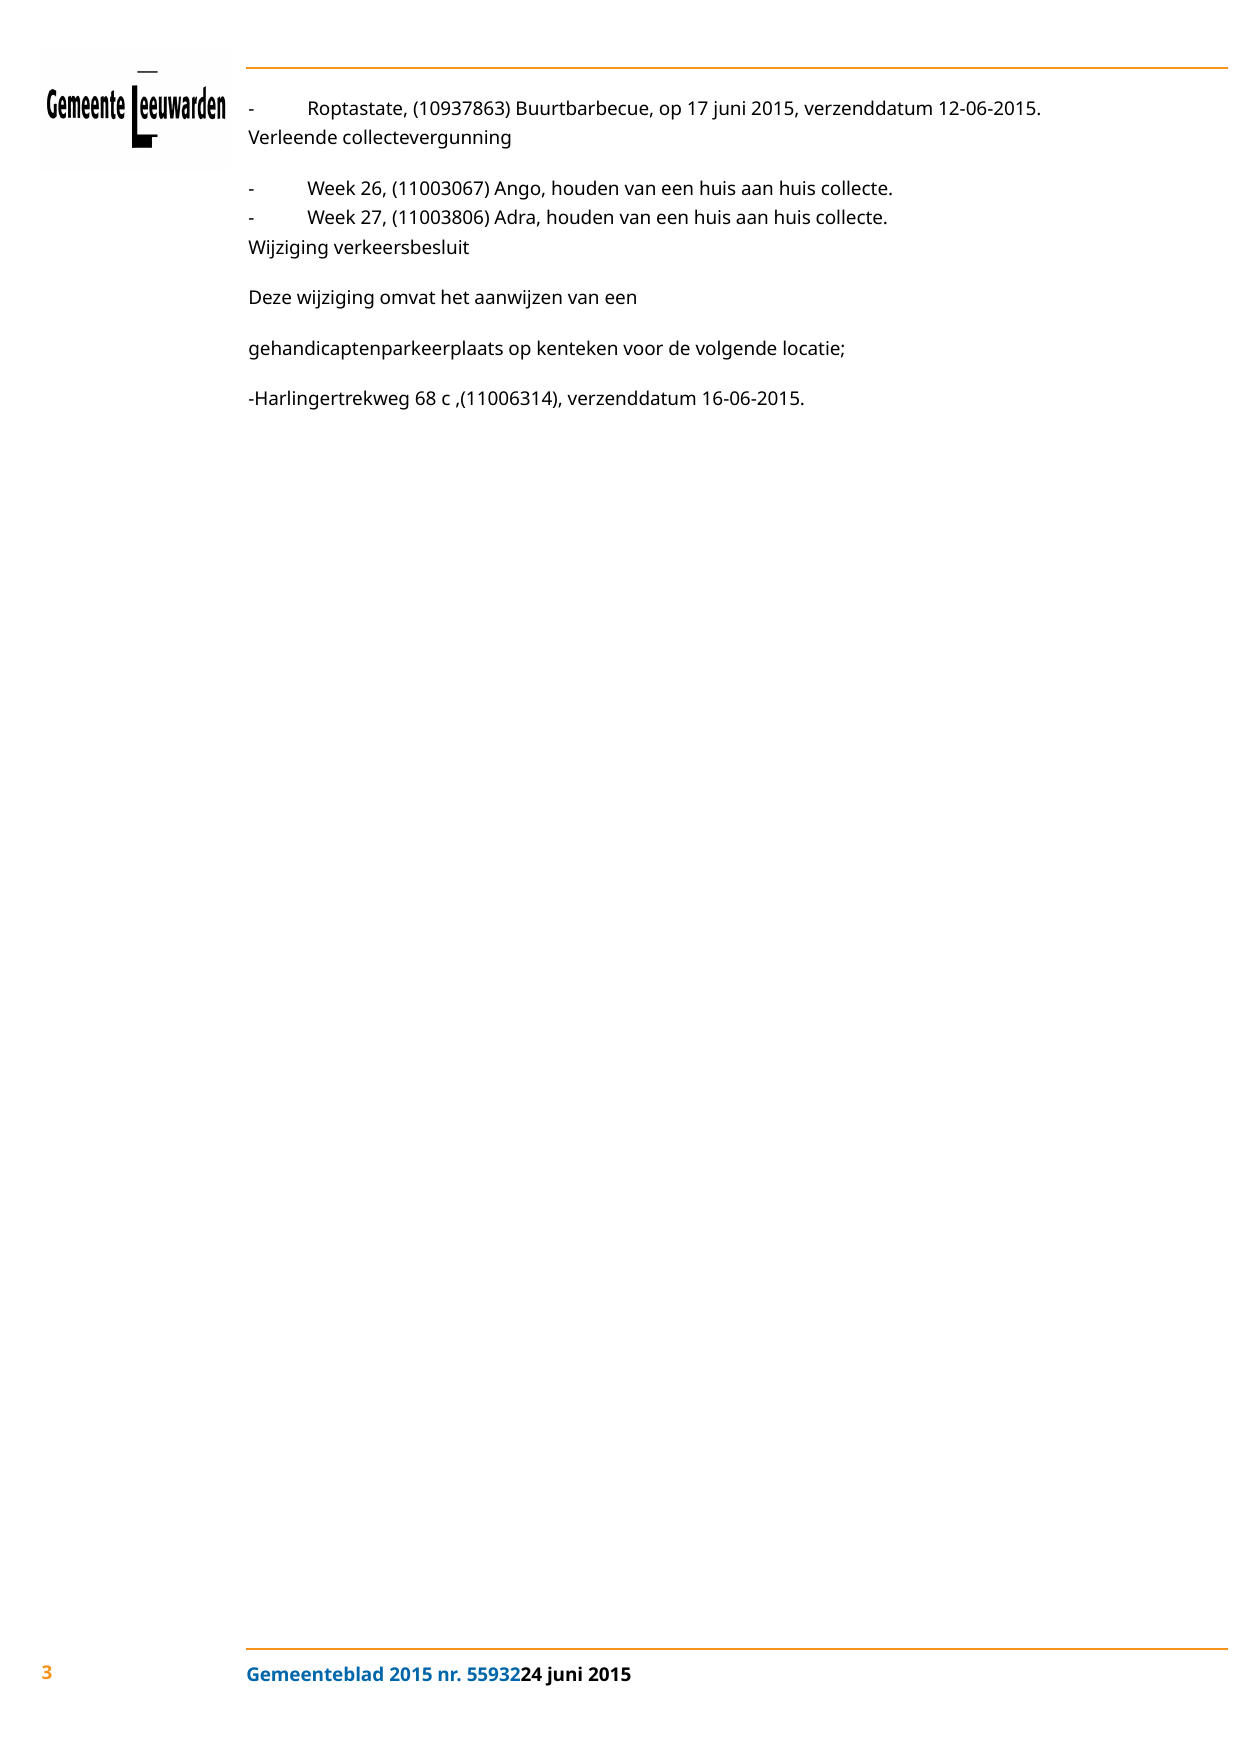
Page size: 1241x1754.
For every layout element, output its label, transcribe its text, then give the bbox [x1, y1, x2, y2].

text gehandicaptenparkeerplaats op kenteken voor de volgende locatie; [248, 335, 1152, 361]
list Week 26, (11003067) Ango, houden van een huis aan huis collecte. [248, 175, 1152, 201]
text Wijziging verkeersbesluit [248, 234, 1152, 260]
text -Harlingertrekweg 68 c ,(11006314), verzenddatum 16-06-2015. [248, 385, 1152, 411]
picture [41, 47, 231, 172]
text Verleende collectevergunning [248, 124, 1152, 150]
list Roptastate, (10937863) Buurtbarbecue, op 17 juni 2015, verzenddatum 12-06-2015. [248, 95, 1152, 121]
list Week 27, (11003806) Adra, houden van een huis aan huis collecte. [248, 204, 1152, 230]
text Deze wijziging omvat het aanwijzen van een [248, 284, 1152, 310]
